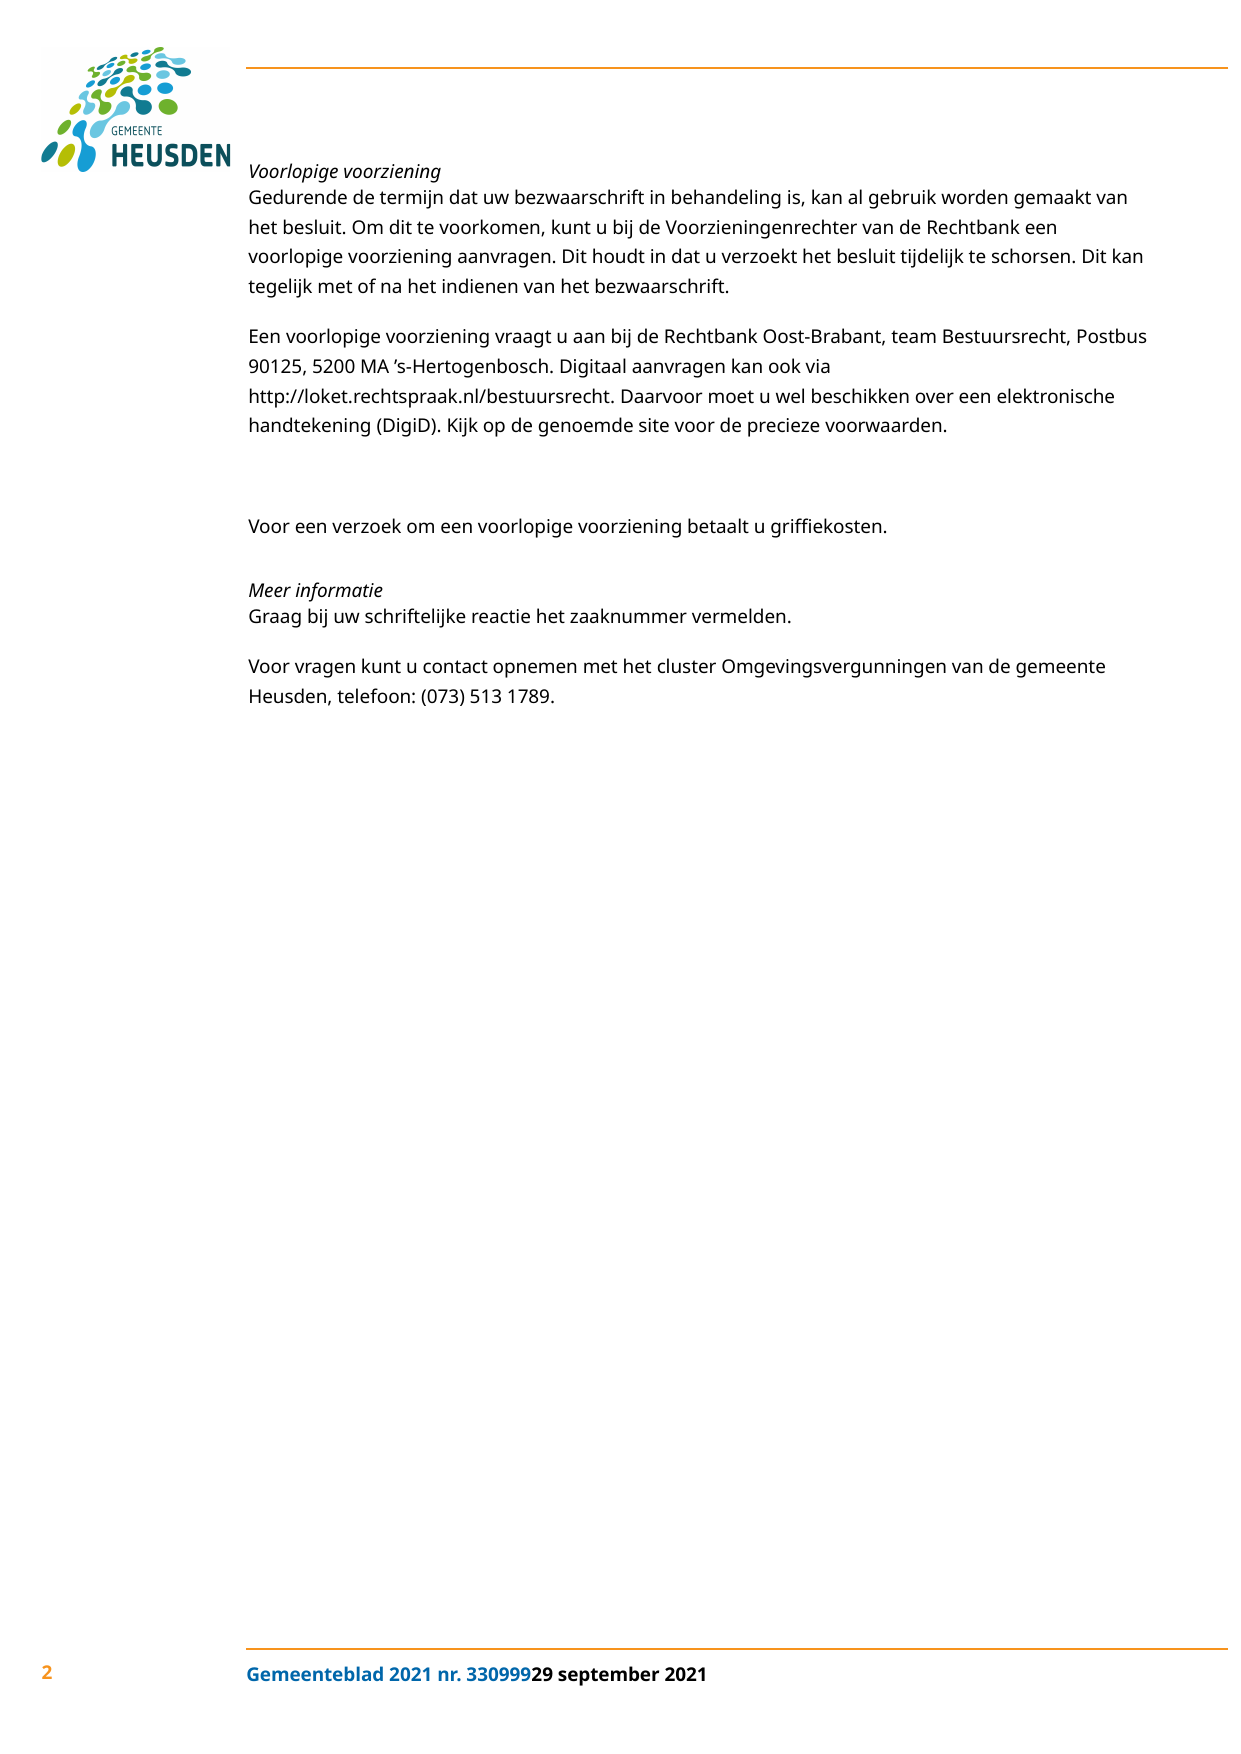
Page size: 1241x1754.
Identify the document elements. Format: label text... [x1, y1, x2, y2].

picture [41, 47, 231, 172]
text Voor een verzoek om een voorlopige voorziening betaalt u griffiekosten. [248, 513, 1152, 539]
text Meer informatie [248, 577, 1152, 603]
text Gedurende de termijn dat uw bezwaarschrift in behandeling is, kan al gebruik worden gemaakt van het besluit. Om dit te voorkomen, kunt u bij de Voorzieningenrechter van de Rechtbank een voorlopige voorziening aanvragen. Dit houdt in dat u verzoekt het besluit tijdelijk te schorsen. Dit kan tegelijk met of na het indienen van het bezwaarschrift. [248, 184, 1152, 299]
text Graag bij uw schriftelijke reactie het zaaknummer vermelden. [248, 603, 1152, 629]
text Voorlopige voorziening [248, 159, 1152, 184]
text Voor vragen kunt u contact opnemen met het cluster Omgevingsvergunningen van de gemeente Heusden, telefoon: (073) 513 1789. [248, 653, 1152, 709]
text Een voorlopige voorziening vraagt u aan bij de Rechtbank Oost-Brabant, team Bestuursrecht, Postbus 90125, 5200 MA ’s-Hertogenbosch. Digitaal aanvragen kan ook via http://loket.rechtspraak.nl/bestuursrecht. Daarvoor moet u wel beschikken over een elektronische handtekening (DigiD). Kijk op de genoemde site voor de precieze voorwaarden. [248, 324, 1152, 438]
